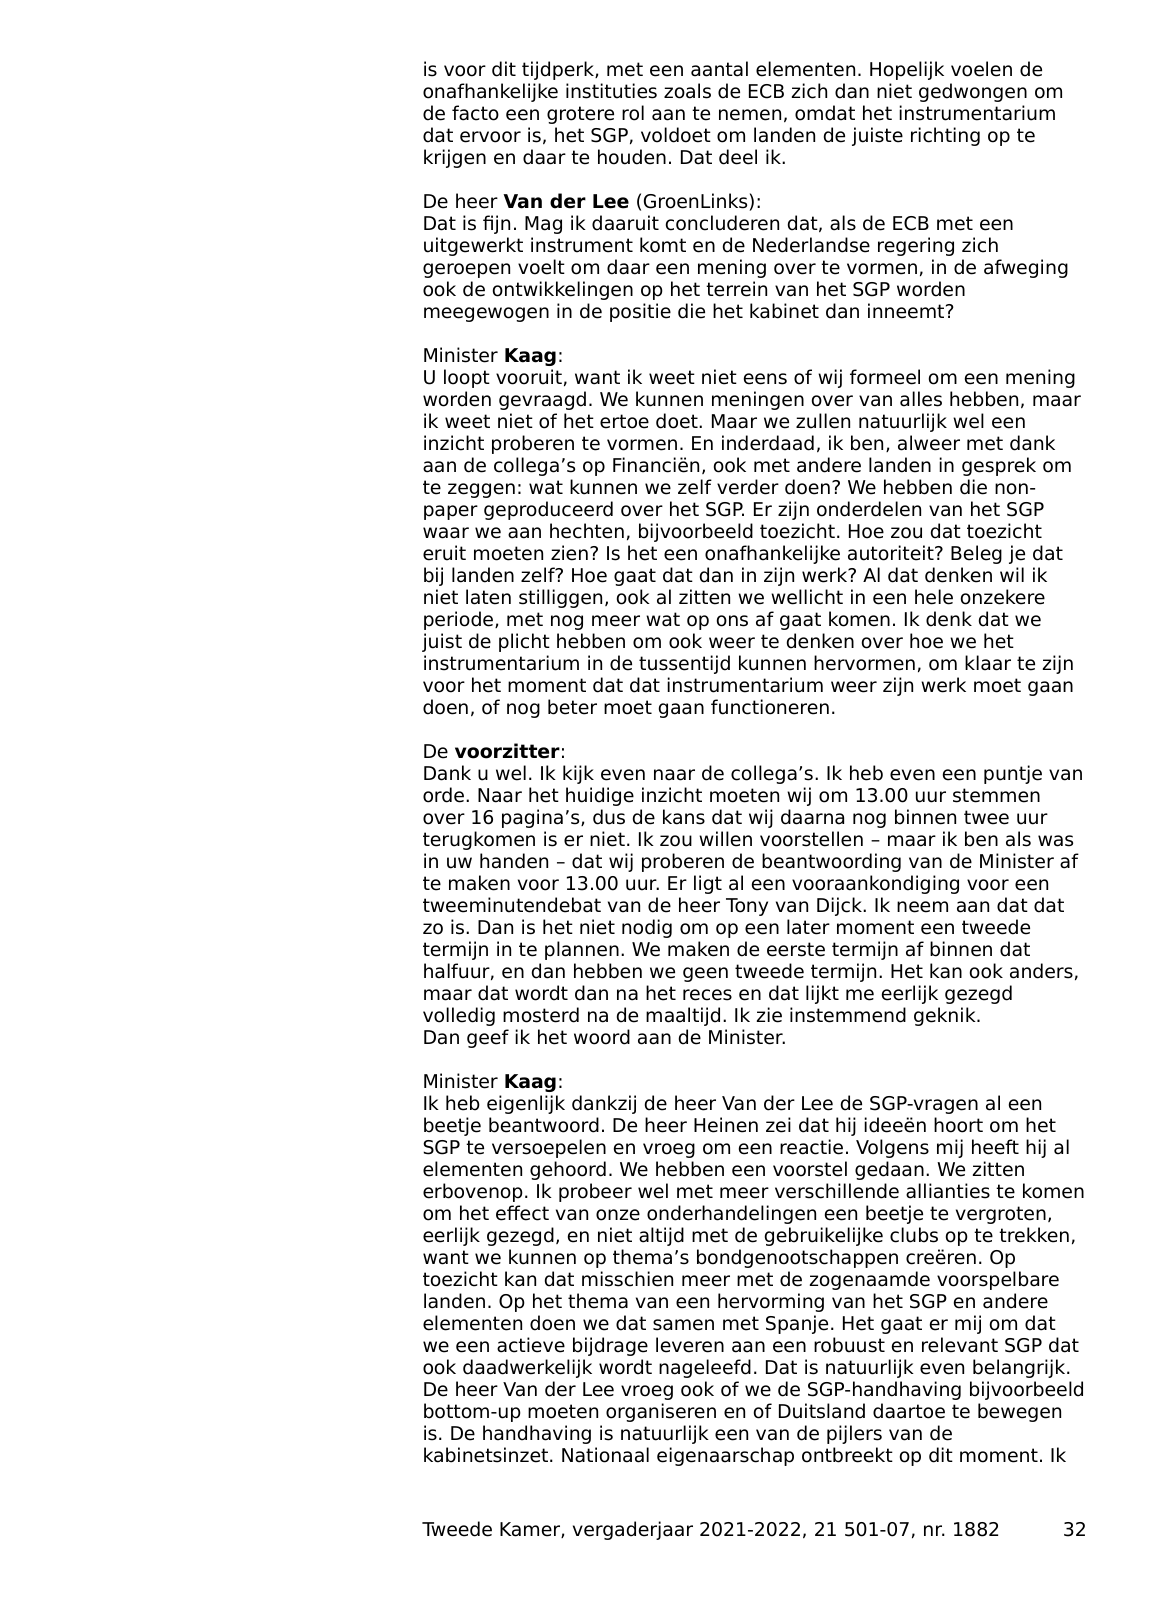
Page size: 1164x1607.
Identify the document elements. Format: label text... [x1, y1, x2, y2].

text De heer Van der Lee (GroenLinks): [422, 191, 1087, 213]
text Ik heb eigenlijk dankzij de heer Van der Lee de SGP-vragen al een beetje beantwoord. De heer Heinen zei dat hij ideeën hoort om het SGP te versoepelen en vroeg om een reactie. Volgens mij heeft hij al elementen gehoord. We hebben een voorstel gedaan. We zitten erbovenop. Ik probeer wel met meer verschillende allianties te komen om het effect van onze onderhandelingen een beetje te vergroten, eerlijk gezegd, en niet altijd met de gebruikelijke clubs op te trekken, want we kunnen op thema’s bondgenootschappen creëren. Op toezicht kan dat misschien meer met de zogenaamde voorspelbare landen. Op het thema van een hervorming van het SGP en andere elementen doen we dat samen met Spanje. Het gaat er mij om dat we een actieve bijdrage leveren aan een robuust en relevant SGP dat ook daadwerkelijk wordt nageleefd. Dat is natuurlijk even belangrijk. [422, 1093, 1087, 1379]
text Dank u wel. Ik kijk even naar de collega’s. Ik heb even een puntje van orde. Naar het huidige inzicht moeten wij om 13.00 uur stemmen over 16 pagina’s, dus de kans dat wij daarna nog binnen twee uur terugkomen is er niet. Ik zou willen voorstellen – maar ik ben als was in uw handen – dat wij proberen de beantwoording van de Minister af te maken voor 13.00 uur. Er ligt al een vooraankondiging voor een tweeminutendebat van de heer Tony van Dijck. Ik neem aan dat dat zo is. Dan is het niet nodig om op een later moment een tweede termijn in te plannen. We maken de eerste termijn af binnen dat halfuur, en dan hebben we geen tweede termijn. Het kan ook anders, maar dat wordt dan na het reces en dat lijkt me eerlijk gezegd volledig mosterd na de maaltijd. Ik zie instemmend geknik. [422, 763, 1087, 1027]
text De voorzitter: [422, 741, 1087, 763]
text Dat is fijn. Mag ik daaruit concluderen dat, als de ECB met een uitgewerkt instrument komt en de Nederlandse regering zich geroepen voelt om daar een mening over te vormen, in de afweging ook de ontwikkelingen op het terrein van het SGP worden meegewogen in de positie die het kabinet dan inneemt? [422, 213, 1087, 323]
text U loopt vooruit, want ik weet niet eens of wij formeel om een mening worden gevraagd. We kunnen meningen over van alles hebben, maar ik weet niet of het ertoe doet. Maar we zullen natuurlijk wel een inzicht proberen te vormen. En inderdaad, ik ben, alweer met dank aan de collega’s op Financiën, ook met andere landen in gesprek om te zeggen: wat kunnen we zelf verder doen? We hebben die non-paper geproduceerd over het SGP. Er zijn onderdelen van het SGP waar we aan hechten, bijvoorbeeld toezicht. Hoe zou dat toezicht eruit moeten zien? Is het een onafhankelijke autoriteit? Beleg je dat bij landen zelf? Hoe gaat dat dan in zijn werk? Al dat denken wil ik niet laten stilliggen, ook al zitten we wellicht in een hele onzekere periode, met nog meer wat op ons af gaat komen. Ik denk dat we juist de plicht hebben om ook weer te denken over hoe we het instrumentarium in de tussentijd kunnen hervormen, om klaar te zijn voor het moment dat dat instrumentarium weer zijn werk moet gaan doen, of nog beter moet gaan functioneren. [422, 367, 1087, 719]
text Dan geef ik het woord aan de Minister. [422, 1027, 1087, 1049]
text Minister Kaag: [422, 345, 1087, 367]
text is voor dit tijdperk, met een aantal elementen. Hopelijk voelen de onafhankelijke instituties zoals de ECB zich dan niet gedwongen om de facto een grotere rol aan te nemen, omdat het instrumentarium dat ervoor is, het SGP, voldoet om landen de juiste richting op te krijgen en daar te houden. Dat deel ik. [422, 59, 1087, 169]
text De heer Van der Lee vroeg ook of we de SGP-handhaving bijvoorbeeld bottom-up moeten organiseren en of Duitsland daartoe te bewegen is. De handhaving is natuurlijk een van de pijlers van de kabinetsinzet. Nationaal eigenaarschap ontbreekt op dit moment. Ik [422, 1379, 1087, 1467]
text Minister Kaag: [422, 1071, 1087, 1093]
